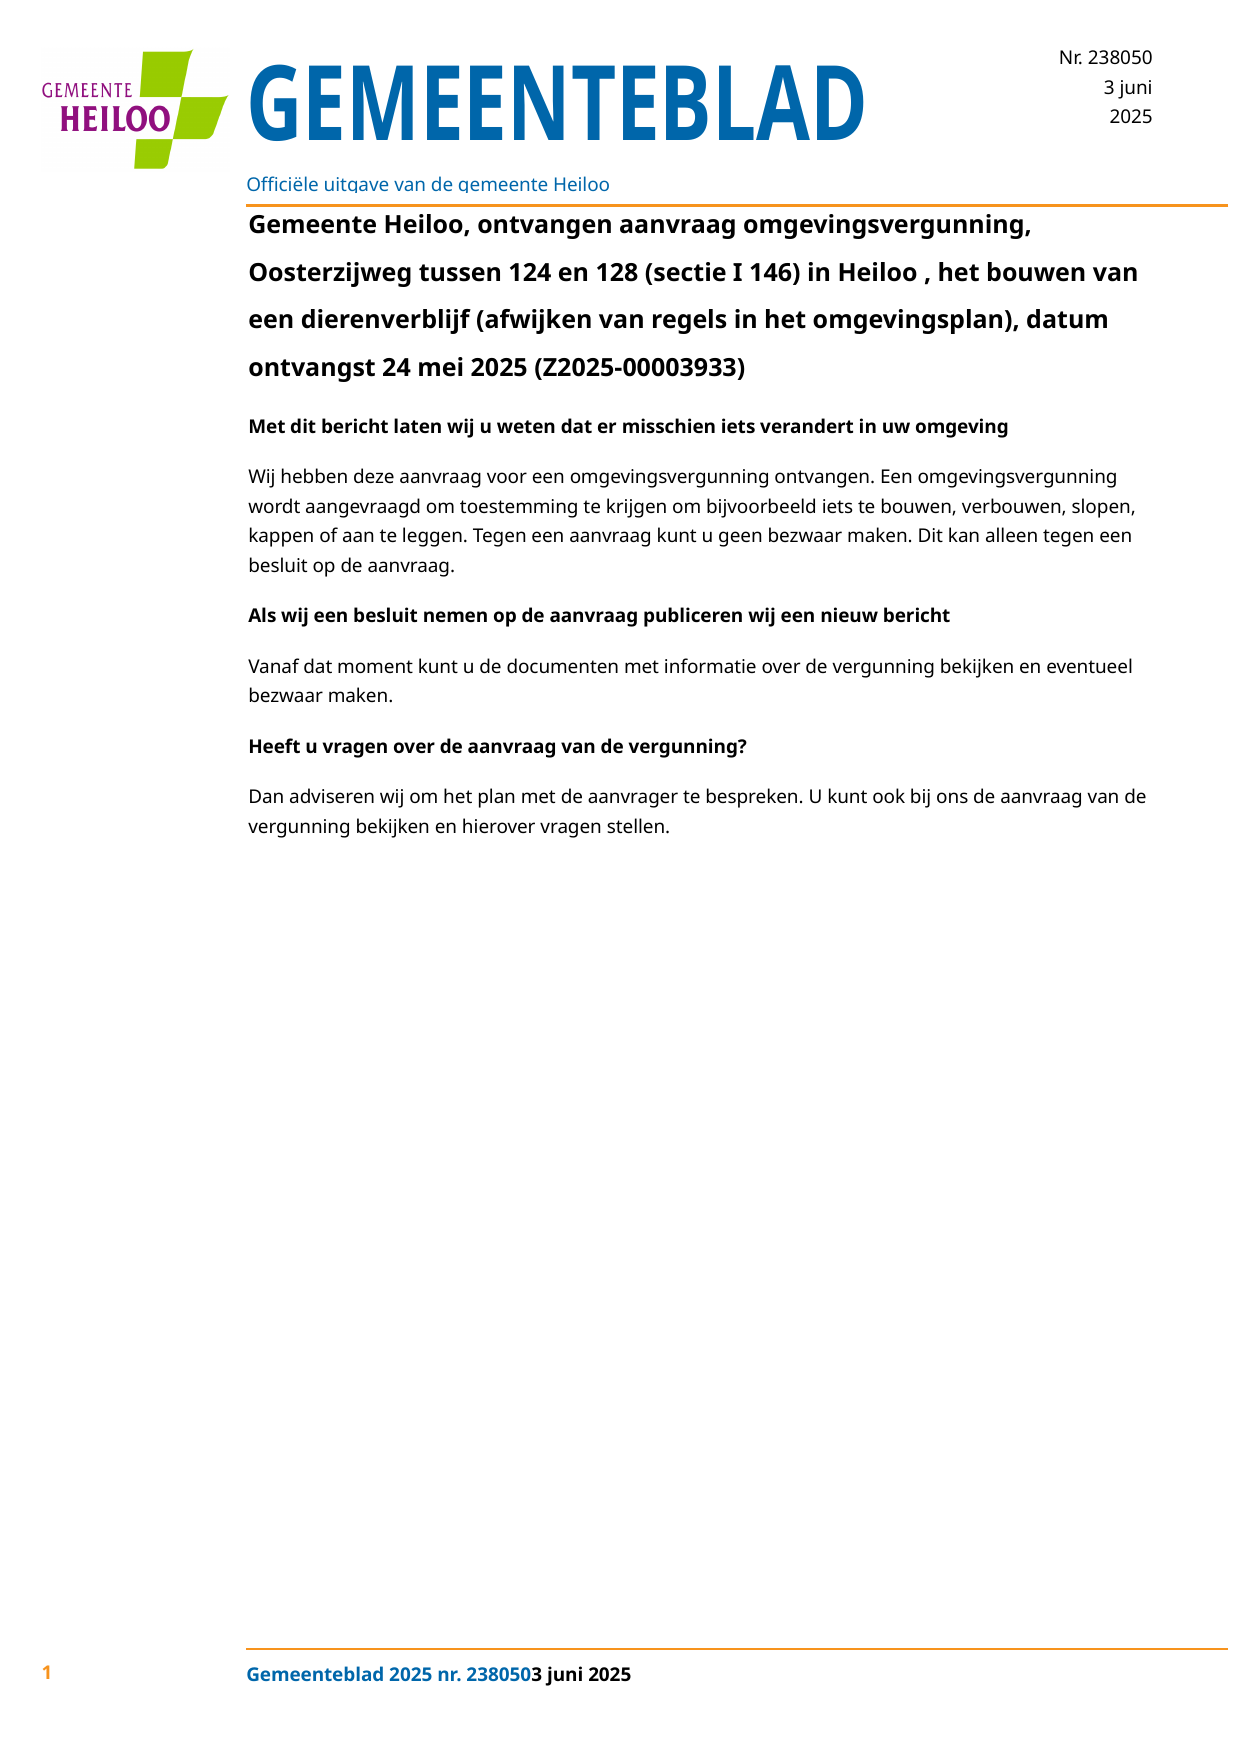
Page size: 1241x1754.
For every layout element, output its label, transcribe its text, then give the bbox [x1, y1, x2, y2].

text Vanaf dat moment kunt u de documenten met informatie over de vergunning bekijken en eventueel bezwaar maken. [248, 653, 1152, 708]
text Gemeente Heiloo, ontvangen aanvraag omgevingsvergunning, Oosterzijweg tussen 124 en 128 (sectie I 146) in Heiloo , het bouwen van een dierenverblijf (afwijken van regels in het omgevingsplan), datum ontvangst 24 mei 2025 (Z2025-00003933) [248, 207, 1152, 384]
text Dan adviseren wij om het plan met de aanvrager te bespreken. U kunt ook bij ons de aanvraag van de vergunning bekijken en hierover vragen stellen. [248, 783, 1152, 839]
text Met dit bericht laten wij u weten dat er misschien iets verandert in uw omgeving [248, 413, 1152, 439]
text Heeft u vragen over de aanvraag van de vergunning? [248, 733, 1152, 759]
text Wij hebben deze aanvraag voor een omgevingsvergunning ontvangen. Een omgevingsvergunning wordt aangevraagd om toestemming te krijgen om bijvoorbeeld iets te bouwen, verbouwen, slopen, kappen of aan te leggen. Tegen een aanvraag kunt u geen bezwaar maken. Dit kan alleen tegen een besluit op de aanvraag. [248, 463, 1152, 578]
text Als wij een besluit nemen op de aanvraag publiceren wij een nieuw bericht [248, 603, 1152, 628]
picture [41, 47, 231, 172]
